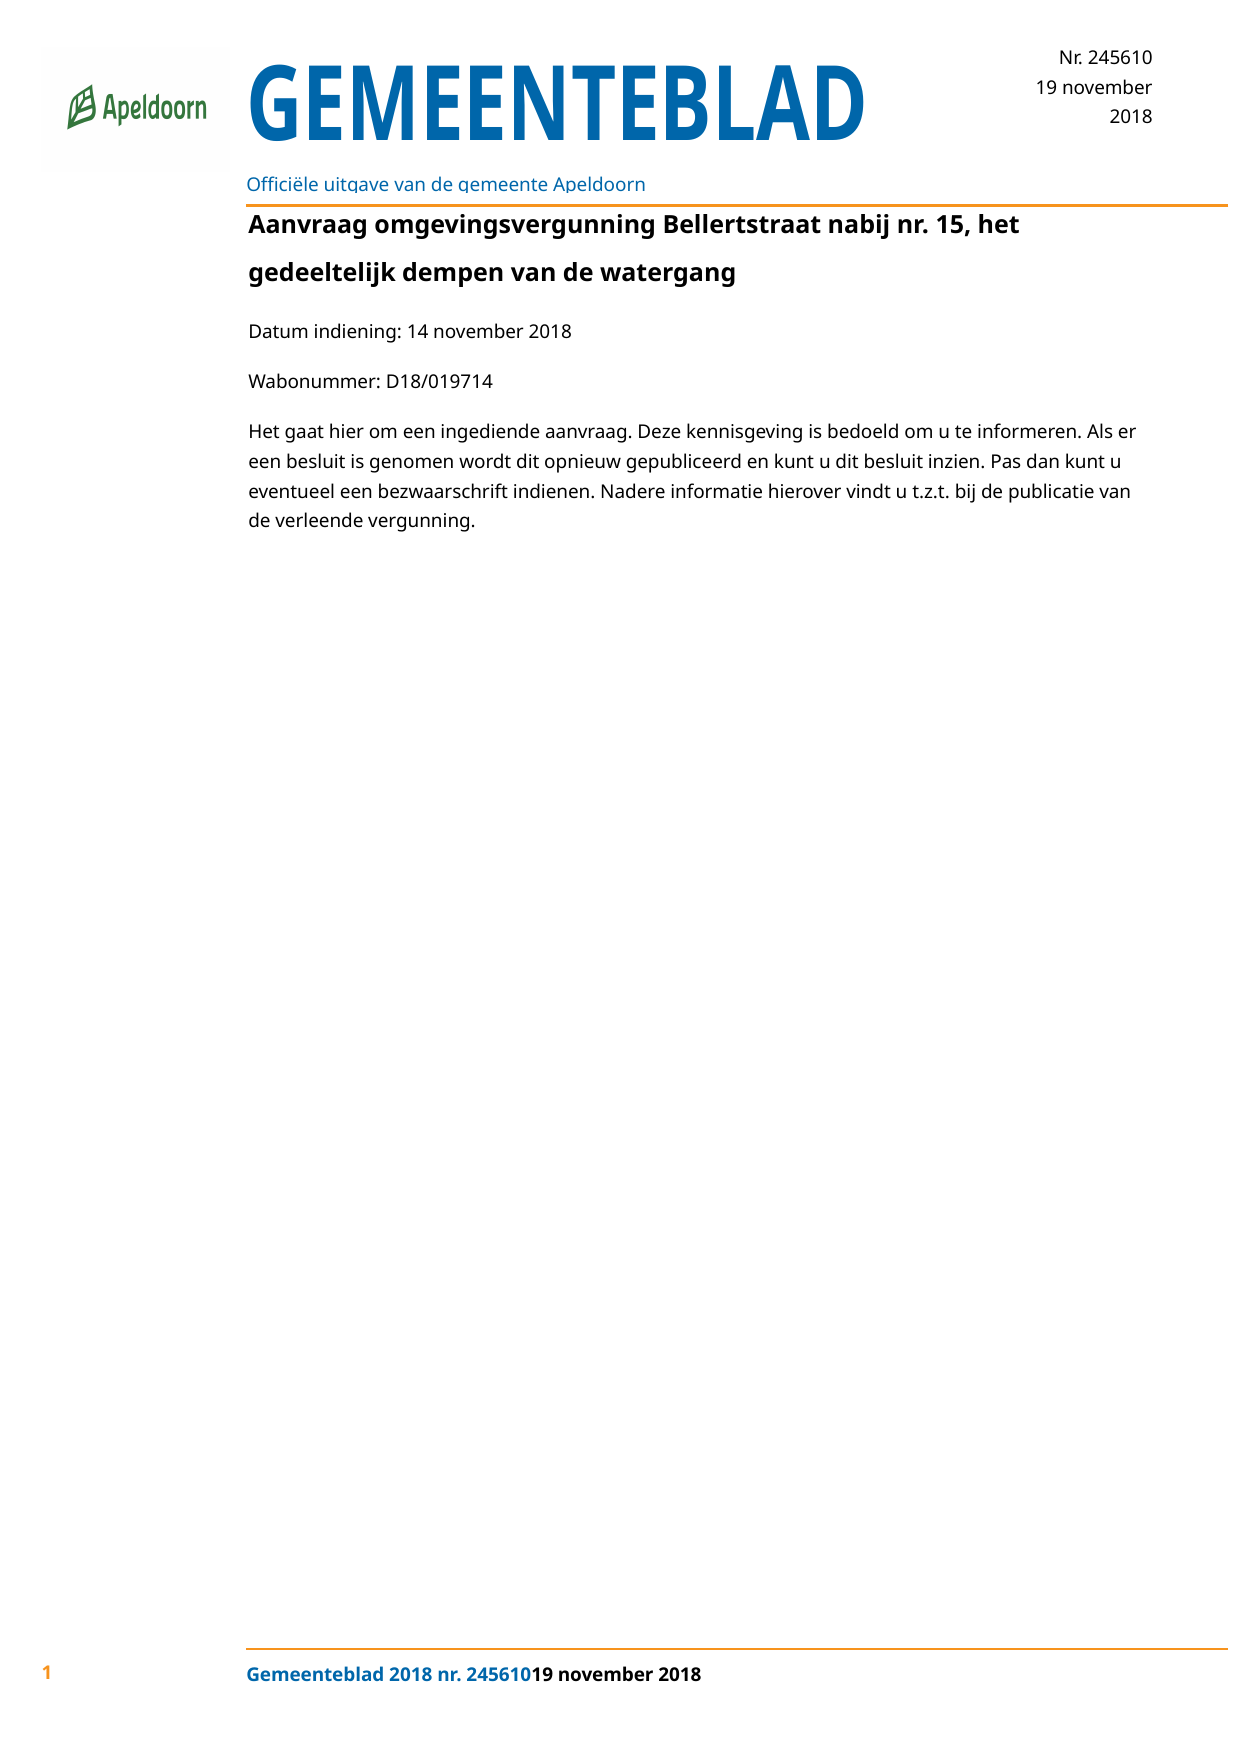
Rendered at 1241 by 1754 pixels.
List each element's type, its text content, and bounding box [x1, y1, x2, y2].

text Wabonummer: D18/019714 [248, 368, 1152, 394]
text Datum indiening: 14 november 2018 [248, 318, 1152, 344]
picture [41, 47, 231, 172]
text Aanvraag omgevingsvergunning Bellertstraat nabij nr. 15, het gedeeltelijk dempen van de watergang [248, 207, 1152, 288]
text Het gaat hier om een ingediende aanvraag. Deze kennisgeving is bedoeld om u te informeren. Als er een besluit is genomen wordt dit opnieuw gepubliceerd en kunt u dit besluit inzien. Pas dan kunt u eventueel een bezwaarschrift indienen. Nadere informatie hierover vindt u t.z.t. bij de publicatie van de verleende vergunning. [248, 419, 1152, 533]
